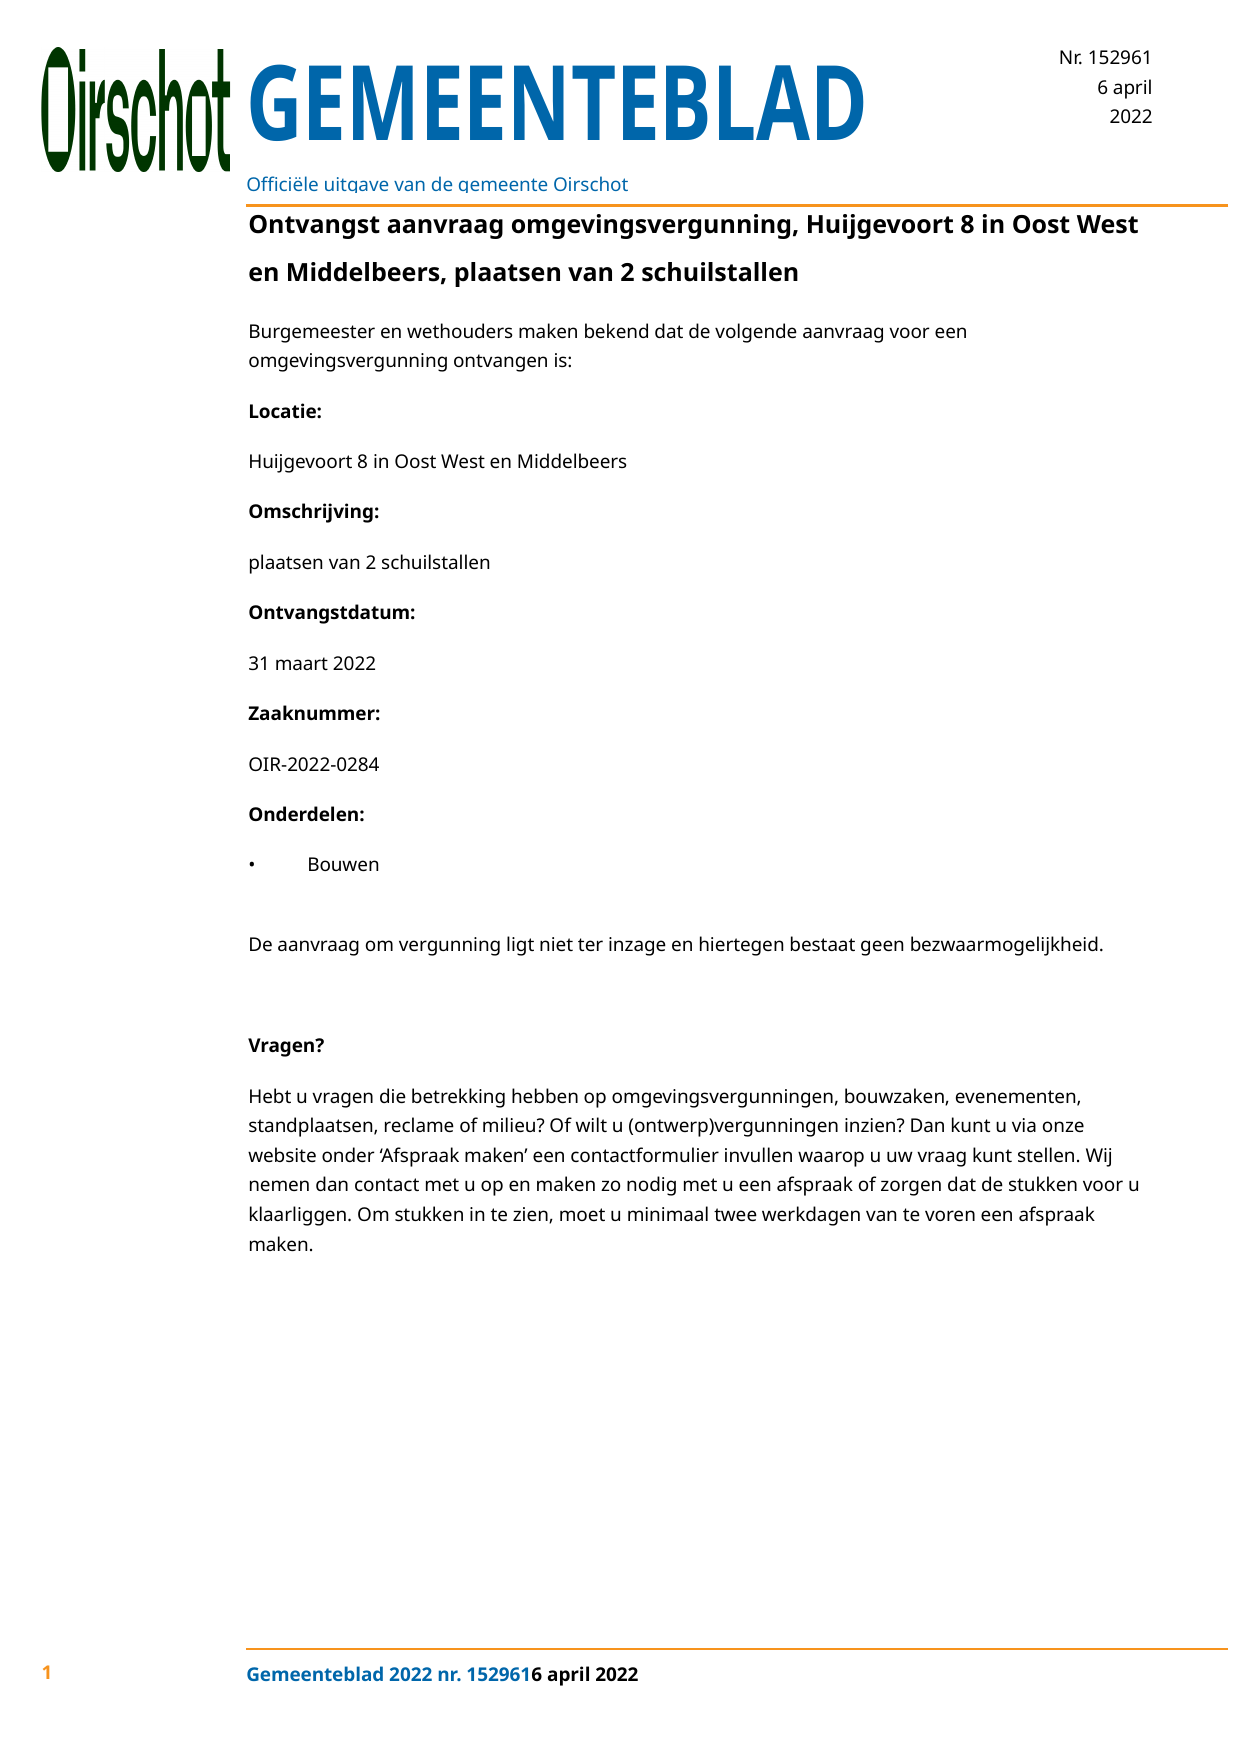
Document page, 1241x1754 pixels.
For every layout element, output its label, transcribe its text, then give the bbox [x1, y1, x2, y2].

list Bouwen [248, 852, 1152, 877]
text plaatsen van 2 schuilstallen [248, 549, 1152, 575]
text 31 maart 2022 [248, 650, 1152, 676]
text Vragen? [248, 1032, 1152, 1058]
text Locatie: [248, 398, 1152, 424]
text Ontvangst aanvraag omgevingsvergunning, Huijgevoort 8 in Oost West en Middelbeers, plaatsen van 2 schuilstallen [248, 207, 1152, 288]
text Omschrijving: [248, 499, 1152, 524]
text Ontvangstdatum: [248, 599, 1152, 625]
text Hebt u vragen die betrekking hebben op omgevingsvergunningen, bouwzaken, evenementen, standplaatsen, reclame of milieu? Of wilt u (ontwerp)vergunningen inzien? Dan kunt u via onze website onder ‘Afspraak maken’ een contactformulier invullen waarop u uw vraag kunt stellen. Wij nemen dan contact met u op en maken zo nodig met u een afspraak of zorgen dat de stukken voor u klaarliggen. Om stukken in te zien, moet u minimaal twee werkdagen van te voren een afspraak maken. [248, 1083, 1152, 1257]
text Zaaknummer: [248, 700, 1152, 726]
text OIR-2022-0284 [248, 751, 1152, 777]
picture [41, 47, 231, 172]
text De aanvraag om vergunning ligt niet ter inzage en hiertegen bestaat geen bezwaarmogelijkheid. [248, 932, 1152, 957]
text Burgemeester en wethouders maken bekend dat de volgende aanvraag voor een omgevingsvergunning ontvangen is: [248, 318, 1152, 373]
text Onderdelen: [248, 801, 1152, 827]
text Huijgevoort 8 in Oost West en Middelbeers [248, 448, 1152, 474]
